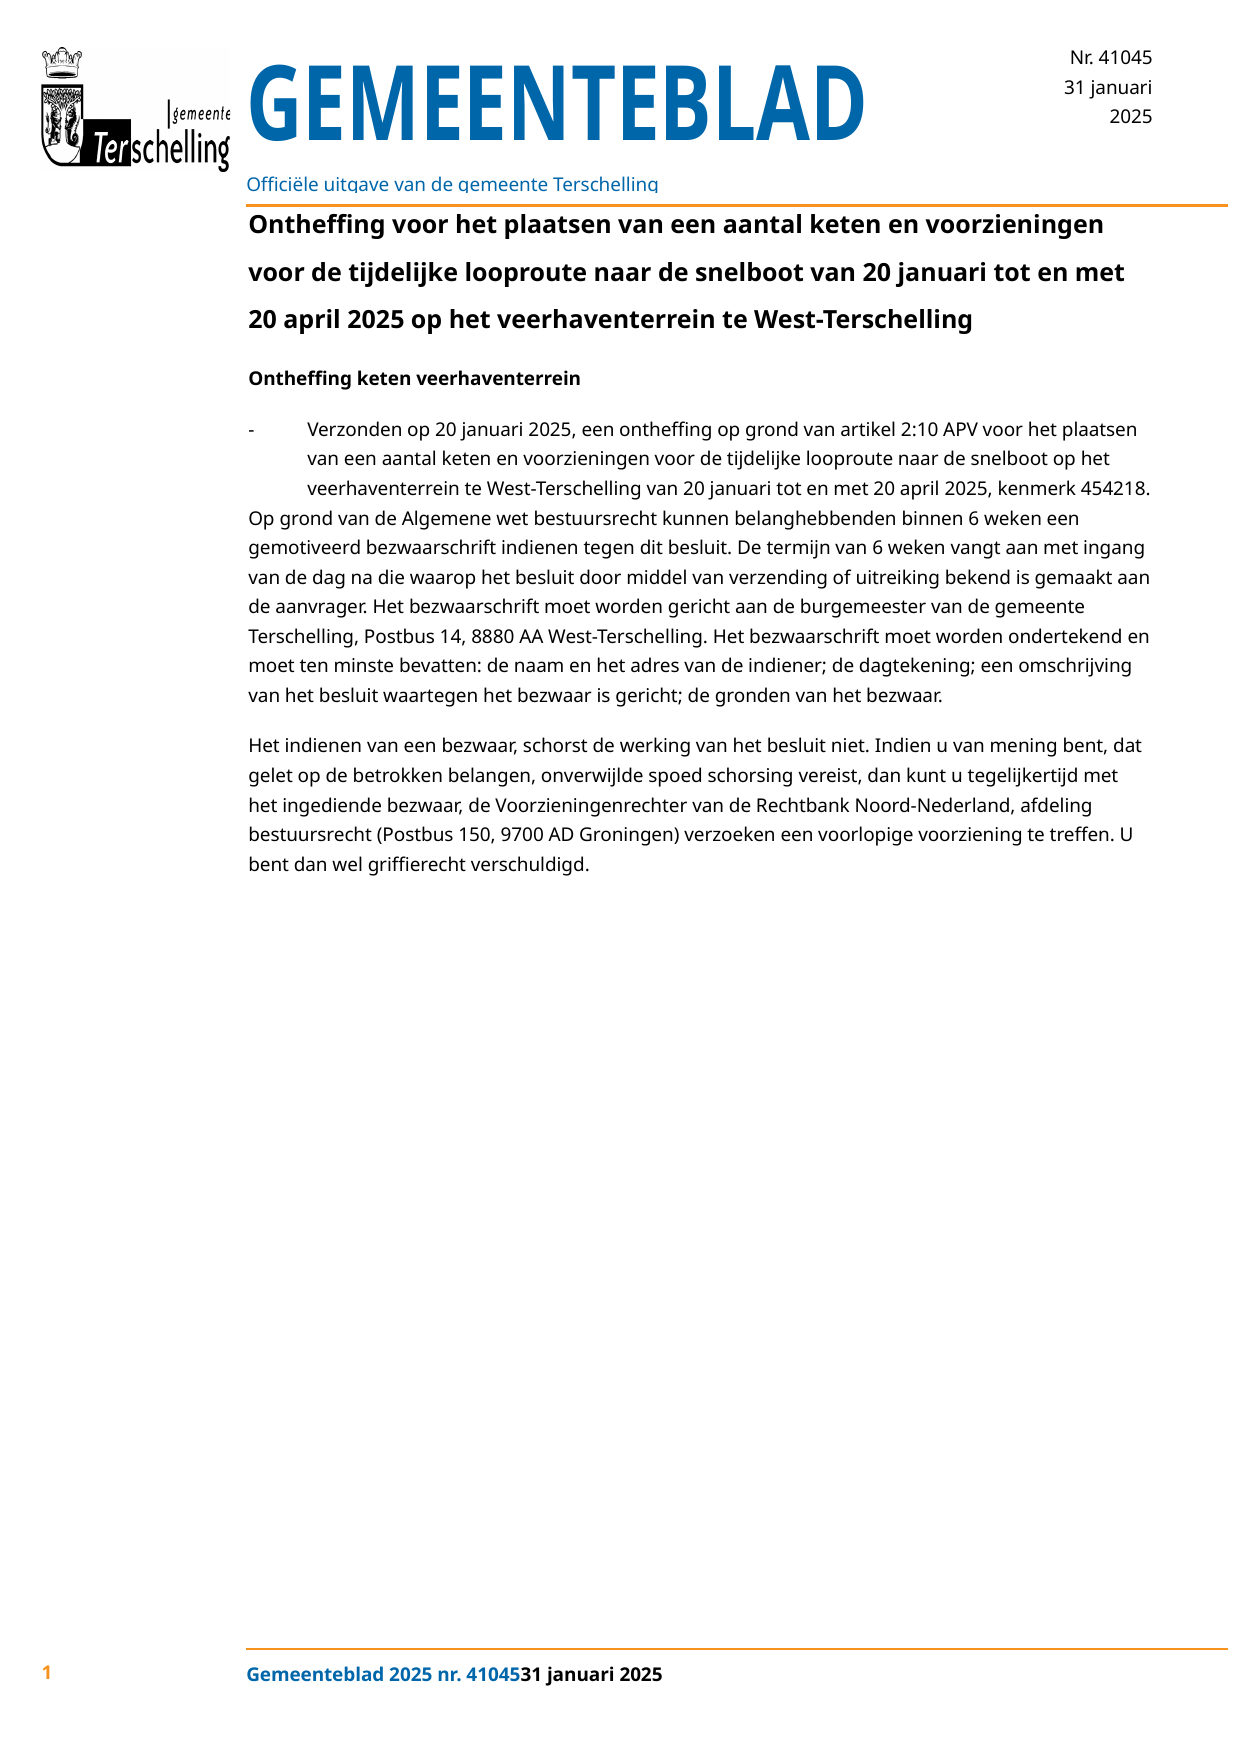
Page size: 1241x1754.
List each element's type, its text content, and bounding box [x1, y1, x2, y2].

picture [41, 47, 231, 172]
text Op grond van de Algemene wet bestuursrecht kunnen belanghebbenden binnen 6 weken een gemotiveerd bezwaarschrift indienen tegen dit besluit. De termijn van 6 weken vangt aan met ingang van de dag na die waarop het besluit door middel van verzending of uitreiking bekend is gemaakt aan de aanvrager. Het bezwaarschrift moet worden gericht aan de burgemeester van de gemeente Terschelling, Postbus 14, 8880 AA West-Terschelling. Het bezwaarschrift moet worden ondertekend en moet ten minste bevatten: de naam en het adres van de indiener; de dagtekening; een omschrijving van het besluit waartegen het bezwaar is gericht; de gronden van het bezwaar. [248, 505, 1152, 708]
list Verzonden op 20 januari 2025, een ontheffing op grond van artikel 2:10 APV voor het plaatsen van een aantal keten en voorzieningen voor de tijdelijke looproute naar de snelboot op het veerhaventerrein te West-Terschelling van 20 januari tot en met 20 april 2025, kenmerk 454218. [248, 416, 1152, 501]
text Het indienen van een bezwaar, schorst de werking van het besluit niet. Indien u van mening bent, dat gelet op de betrokken belangen, onverwijlde spoed schorsing vereist, dan kunt u tegelijkertijd met het ingediende bezwaar, de Voorzieningenrechter van de Rechtbank Noord-Nederland, afdeling bestuursrecht (Postbus 150, 9700 AD Groningen) verzoeken een voorlopige voorziening te treffen. U bent dan wel griffierecht verschuldigd. [248, 733, 1152, 877]
text Ontheffing keten veerhaventerrein [248, 366, 1152, 391]
text Ontheffing voor het plaatsen van een aantal keten en voorzieningen voor de tijdelijke looproute naar de snelboot van 20 januari tot en met 20 april 2025 op het veerhaventerrein te West-Terschelling [248, 207, 1152, 336]
